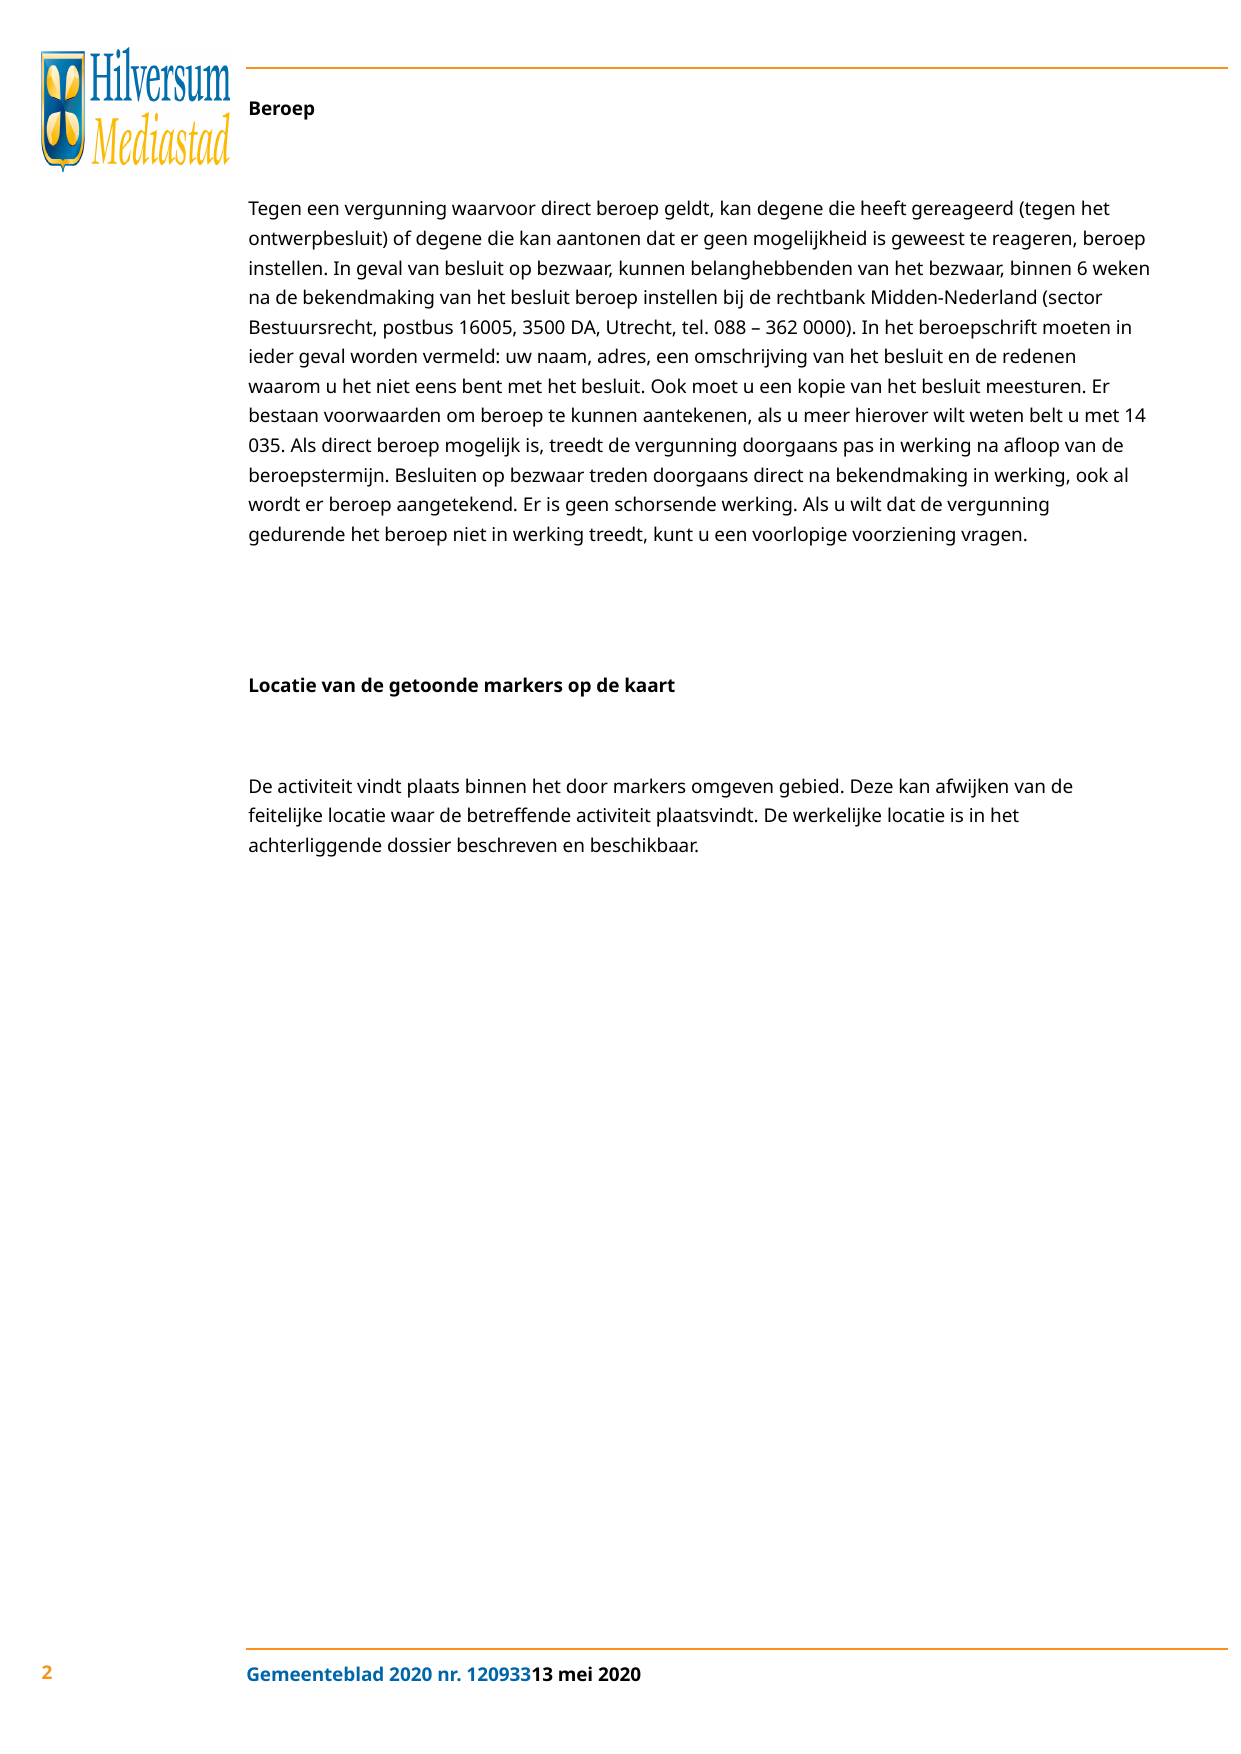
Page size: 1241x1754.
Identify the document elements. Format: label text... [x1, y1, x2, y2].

text Locatie van de getoonde markers op de kaart [248, 672, 1152, 698]
text Tegen een vergunning waarvoor direct beroep geldt, kan degene die heeft gereageerd (tegen het ontwerpbesluit) of degene die kan aantonen dat er geen mogelijkheid is geweest te reageren, beroep instellen. In geval van besluit op bezwaar, kunnen belanghebbenden van het bezwaar, binnen 6 weken na de bekendmaking van het besluit beroep instellen bij de rechtbank Midden-Nederland (sector Bestuursrecht, postbus 16005, 3500 DA, Utrecht, tel. 088 – 362 0000). In het beroepschrift moeten in ieder geval worden vermeld: uw naam, adres, een omschrijving van het besluit en de redenen waarom u het niet eens bent met het besluit. Ook moet u een kopie van het besluit meesturen. Er bestaan voorwaarden om beroep te kunnen aantekenen, als u meer hierover wilt weten belt u met 14 035. Als direct beroep mogelijk is, treedt de vergunning doorgaans pas in werking na afloop van de beroepstermijn. Besluiten op bezwaar treden doorgaans direct na bekendmaking in werking, ook al wordt er beroep aangetekend. Er is geen schorsende werking. Als u wilt dat de vergunning gedurende het beroep niet in werking treedt, kunt u een voorlopige voorziening vragen. [248, 196, 1152, 547]
picture [41, 47, 231, 172]
text Beroep [248, 95, 1152, 121]
text De activiteit vindt plaats binnen het door markers omgeven gebied. Deze kan afwijken van de feitelijke locatie waar de betreffende activiteit plaatsvindt. De werkelijke locatie is in het achterliggende dossier beschreven en beschikbaar. [248, 773, 1152, 858]
